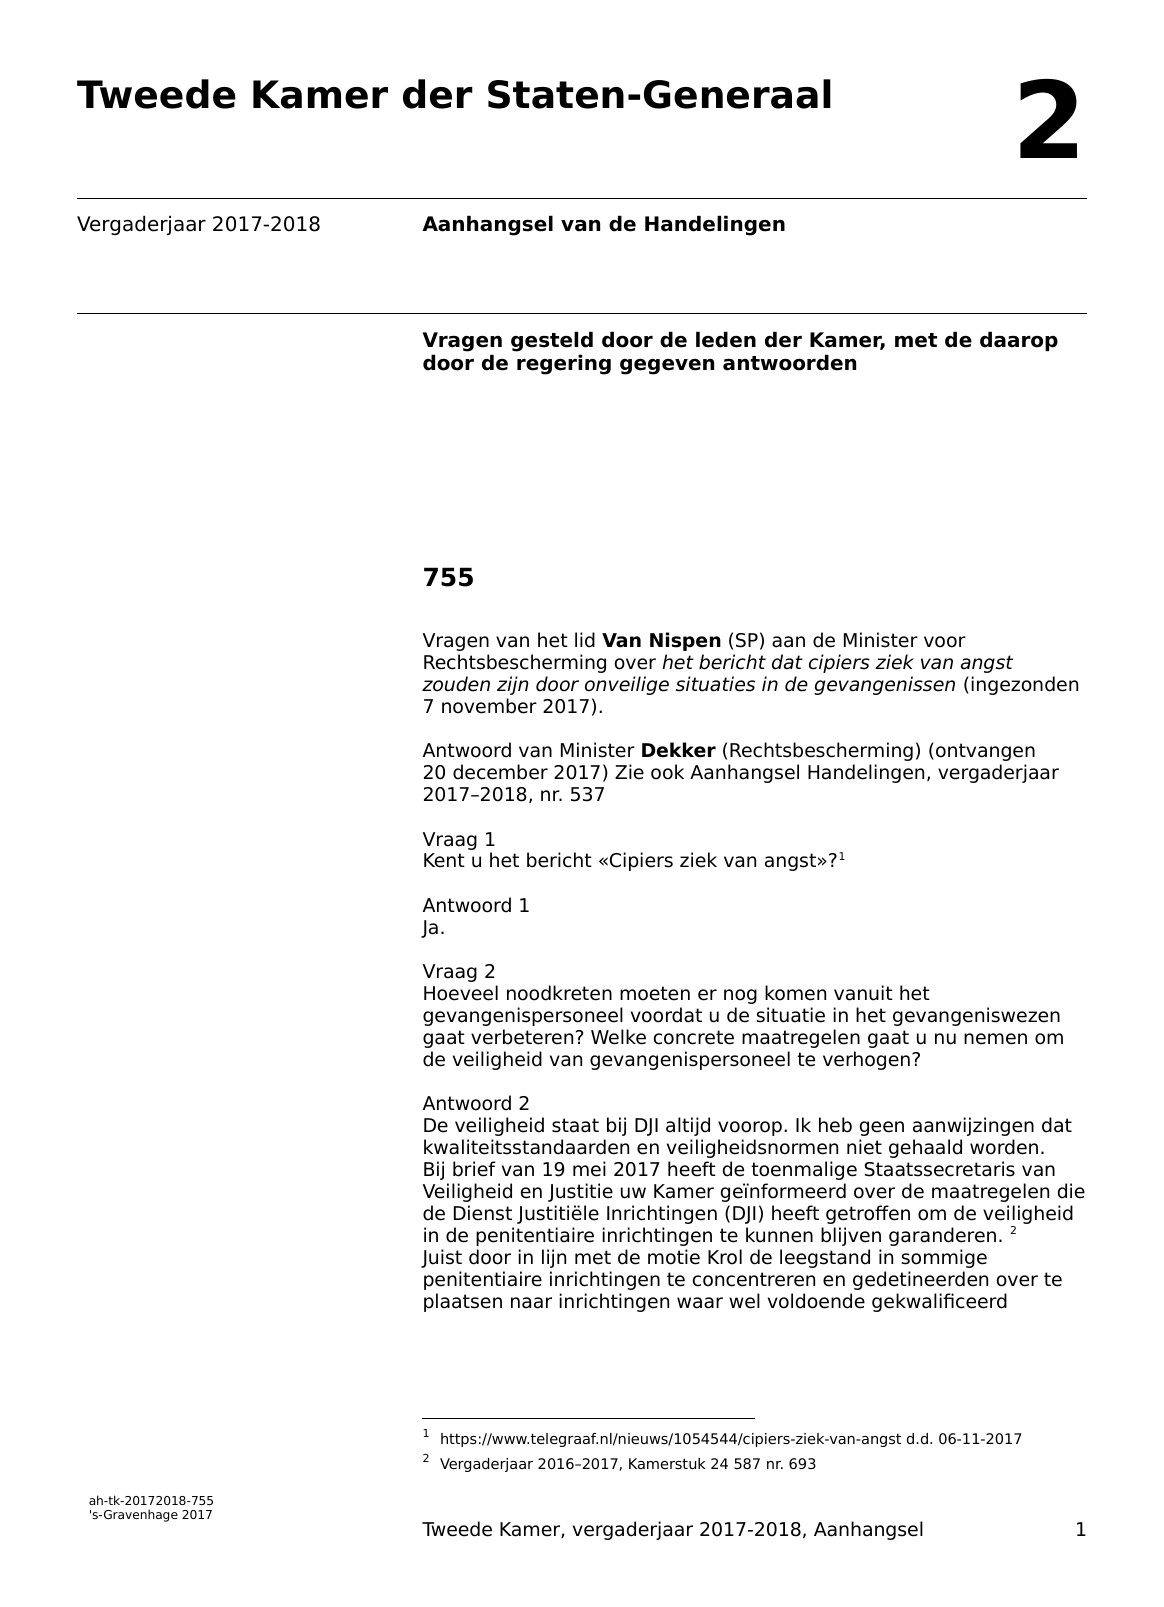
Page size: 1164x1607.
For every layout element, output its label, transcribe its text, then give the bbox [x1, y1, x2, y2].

text De veiligheid staat bij DJI altijd voorop. Ik heb geen aanwijzingen dat kwaliteitsstandaarden en veiligheidsnormen niet gehaald worden. [422, 1115, 1087, 1159]
text 755 [422, 563, 1087, 592]
text Antwoord 2 [422, 1093, 1087, 1115]
table_cell [77, 314, 422, 375]
table_header Tweede Kamer der Staten-Generaal [77, 59, 886, 198]
text Kent u het bericht «Cipiers ziek van angst»? [422, 850, 1087, 872]
text Vraag 2 [422, 961, 1087, 983]
text Juist door in lijn met de motie Krol de leegstand in sommige penitentiaire inrichtingen te concentreren en gedetineerden over te plaatsen naar inrichtingen waar wel voldoende gekwalificeerd [422, 1247, 1087, 1313]
text Vergaderjaar 2016–2017, Kamerstuk 24 587 nr. 693 [422, 1452, 1087, 1474]
text Vragen van het lid Van Nispen (SP) aan de Minister voor Rechtsbescherming over het bericht dat cipiers ziek van angst zouden zijn door onveilige situaties in de gevangenissen (ingezonden 7 november 2017). [422, 630, 1087, 718]
text Bij brief van 19 mei 2017 heeft de toenmalige Staatssecretaris van Veiligheid en Justitie uw Kamer geïnformeerd over de maatregelen die de Dienst Justitiële Inrichtingen (DJI) heeft getroffen om de veiligheid in de penitentiaire inrichtingen te kunnen blijven garanderen. [422, 1159, 1087, 1247]
text Antwoord 1 [422, 894, 1087, 917]
text 's-Gravenhage 2017 [88, 1508, 323, 1522]
table_cell Aanhangsel van de Handelingen [422, 199, 1087, 313]
text Antwoord van Minister Dekker (Rechtsbescherming) (ontvangen 20 december 2017) Zie ook Aanhangsel Handelingen, vergaderjaar 2017–2018, nr. 537 [422, 740, 1087, 806]
text ah-tk-20172018-755 [88, 1494, 323, 1508]
text Hoeveel noodkreten moeten er nog komen vanuit het gevangenispersoneel voordat u de situatie in het gevangeniswezen gaat verbeteren? Welke concrete maatregelen gaat u nu nemen om de veiligheid van gevangenispersoneel te verhogen? [422, 983, 1087, 1071]
table_header 2 [886, 59, 1087, 198]
text https://www.telegraaf.nl/nieuws/1054544/cipiers-ziek-van-angst d.d. 06-11-2017 [422, 1427, 1087, 1449]
table_cell Vergaderjaar 2017-2018 [77, 199, 422, 313]
text Vraag 1 [422, 828, 1087, 850]
text Ja. [422, 917, 1087, 938]
table_cell Vragen gesteld door de leden der Kamer, met de daarop door de regering gegeven antwoorden [422, 314, 1087, 375]
